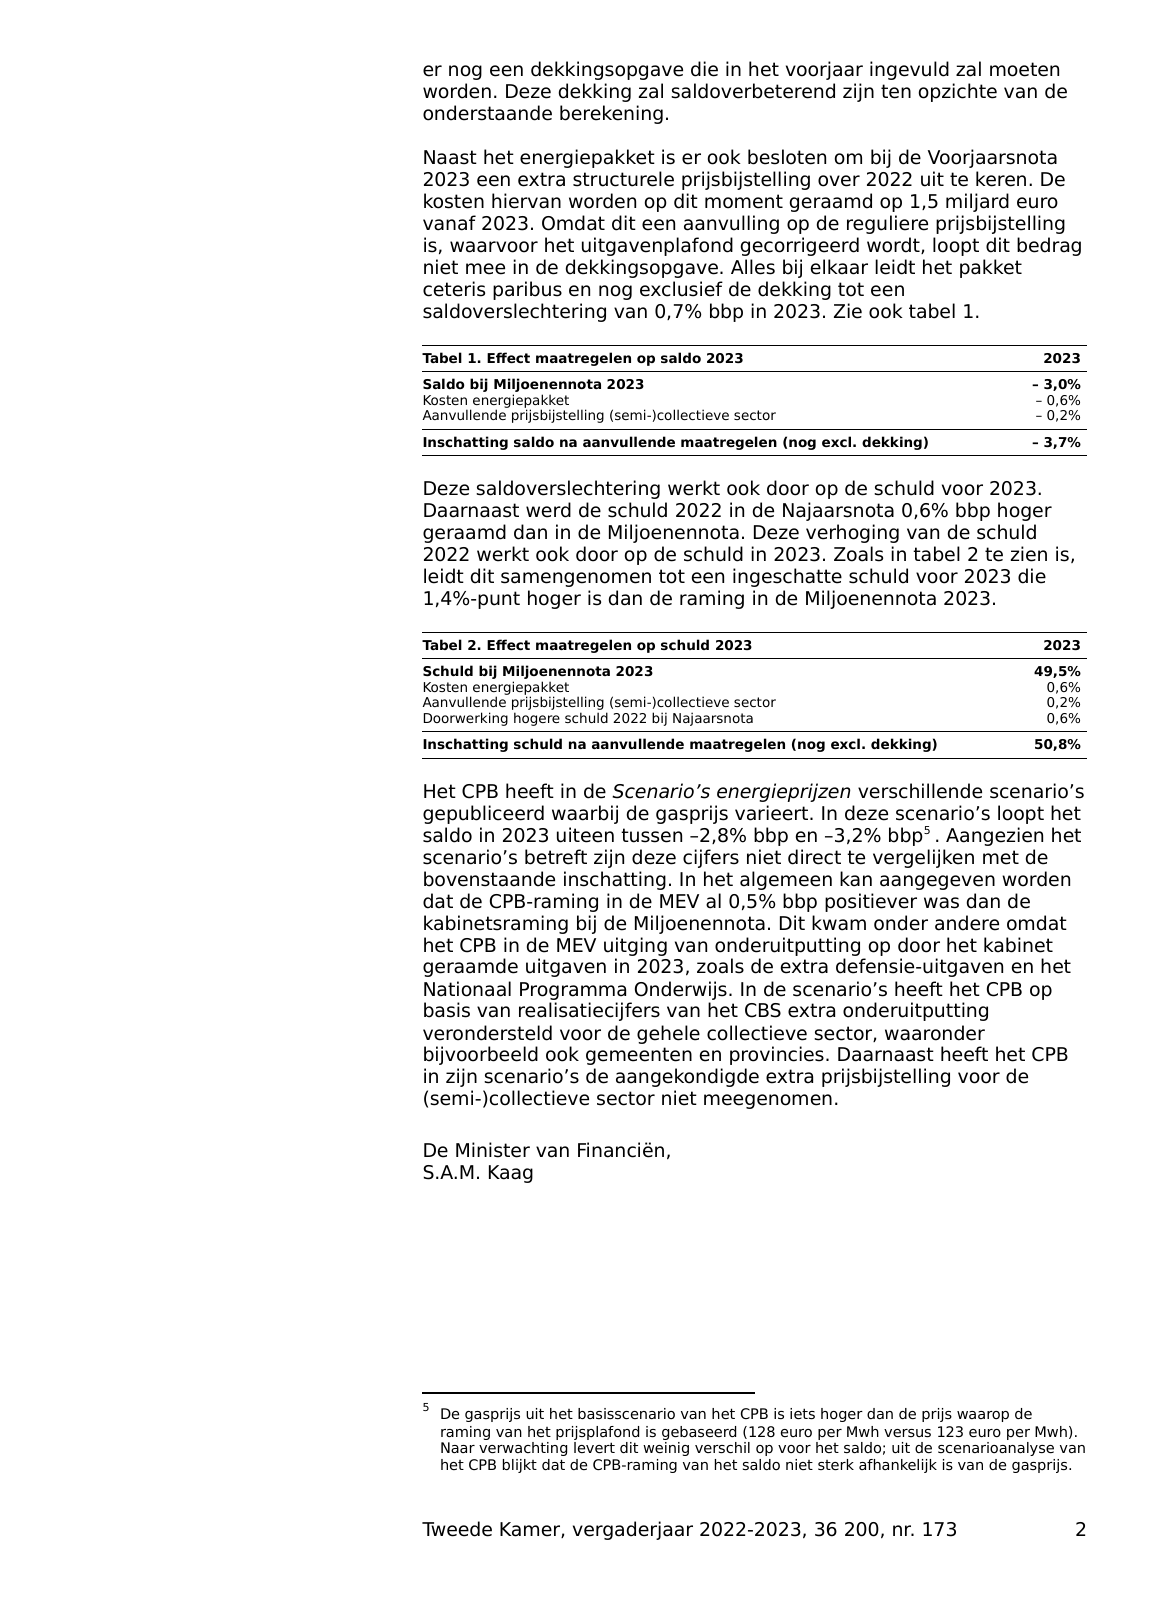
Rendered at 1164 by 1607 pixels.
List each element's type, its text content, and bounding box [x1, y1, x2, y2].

table_cell 0,2% [998, 695, 1087, 711]
table_header Tabel 2. Effect maatregelen op schuld 2023 [422, 633, 998, 658]
table_cell 49,5% [998, 659, 1087, 679]
text De gasprijs uit het basisscenario van het CPB is iets hoger dan de prijs waarop de raming van het prijsplafond is gebaseerd (128 euro per Mwh versus 123 euro per Mwh). Naar verwachting levert dit weinig verschil op voor het saldo; uit de scenarioanalyse van het CPB blijkt dat de CPB-raming van het saldo niet sterk afhankelijk is van de gasprijs. [422, 1402, 1087, 1474]
text er nog een dekkingsopgave die in het voorjaar ingevuld zal moeten worden. Deze dekking zal saldoverbeterend zijn ten opzichte van de onderstaande berekening. [422, 59, 1087, 125]
text Deze saldoverslechtering werkt ook door op de schuld voor 2023. Daarnaast werd de schuld 2022 in de Najaarsnota 0,6% bbp hoger geraamd dan in de Miljoenennota. Deze verhoging van de schuld 2022 werkt ook door op de schuld in 2023. Zoals in tabel 2 te zien is, leidt dit samengenomen tot een ingeschatte schuld voor 2023 die 1,4%-punt hoger is dan de raming in de Miljoenennota 2023. [422, 478, 1087, 610]
table_cell – 0,6% [998, 393, 1087, 408]
text Het CPB heeft in de Scenario’s energieprijzen verschillende scenario’s gepubliceerd waarbij de gasprijs varieert. In deze scenario’s loopt het saldo in 2023 uiteen tussen –2,8% bbp en –3,2% bbp. Aangezien het scenario’s betreft zijn deze cijfers niet direct te vergelijken met de bovenstaande inschatting. In het algemeen kan aangegeven worden dat de CPB-raming in de MEV al 0,5% bbp positiever was dan de kabinetsraming bij de Miljoenennota. Dit kwam onder andere omdat het CPB in de MEV uitging van onderuitputting op door het kabinet geraamde uitgaven in 2023, zoals de extra defensie-uitgaven en het Nationaal Programma Onderwijs. In de scenario’s heeft het CPB op basis van realisatiecijfers van het CBS extra onderuitputting verondersteld voor de gehele collectieve sector, waaronder bijvoorbeeld ook gemeenten en provincies. Daarnaast heeft het CPB in zijn scenario’s de aangekondigde extra prijsbijstelling voor de (semi-)collectieve sector niet meegenomen. [422, 781, 1087, 1110]
table_cell Aanvullende prijsbijstelling (semi-)collectieve sector [422, 695, 998, 711]
text Naast het energiepakket is er ook besloten om bij de Voorjaarsnota 2023 een extra structurele prijsbijstelling over 2022 uit te keren. De kosten hiervan worden op dit moment geraamd op 1,5 miljard euro vanaf 2023. Omdat dit een aanvulling op de reguliere prijsbijstelling is, waarvoor het uitgavenplafond gecorrigeerd wordt, loopt dit bedrag niet mee in de dekkingsopgave. Alles bij elkaar leidt het pakket ceteris paribus en nog exclusief de dekking tot een saldoverslechtering van 0,7% bbp in 2023. Zie ook tabel 1. [422, 147, 1087, 323]
table_cell Saldo bij Miljoenennota 2023 [422, 372, 998, 392]
table_cell 0,6% [998, 711, 1087, 731]
table_header Tabel 1. Effect maatregelen op saldo 2023 [422, 346, 998, 371]
table_cell Doorwerking hogere schuld 2022 bij Najaarsnota [422, 711, 998, 731]
table_cell – 3,0% [998, 372, 1087, 392]
table_cell – 3,7% [998, 430, 1087, 455]
table_cell Kosten energiepakket [422, 393, 998, 408]
table_cell Aanvullende prijsbijstelling (semi-)collectieve sector [422, 408, 998, 429]
table_cell Inschatting schuld na aanvullende maatregelen (nog excl. dekking) [422, 732, 998, 757]
table_header 2023 [998, 346, 1087, 371]
table_cell Inschatting saldo na aanvullende maatregelen (nog excl. dekking) [422, 430, 998, 455]
table_cell Schuld bij Miljoenennota 2023 [422, 659, 998, 679]
text De Minister van Financiën, S.A.M. Kaag [422, 1140, 1087, 1184]
table_header 2023 [998, 633, 1087, 658]
table_cell – 0,2% [998, 408, 1087, 429]
table_cell 50,8% [998, 732, 1087, 757]
table_cell 0,6% [998, 679, 1087, 695]
table_cell Kosten energiepakket [422, 679, 998, 695]
